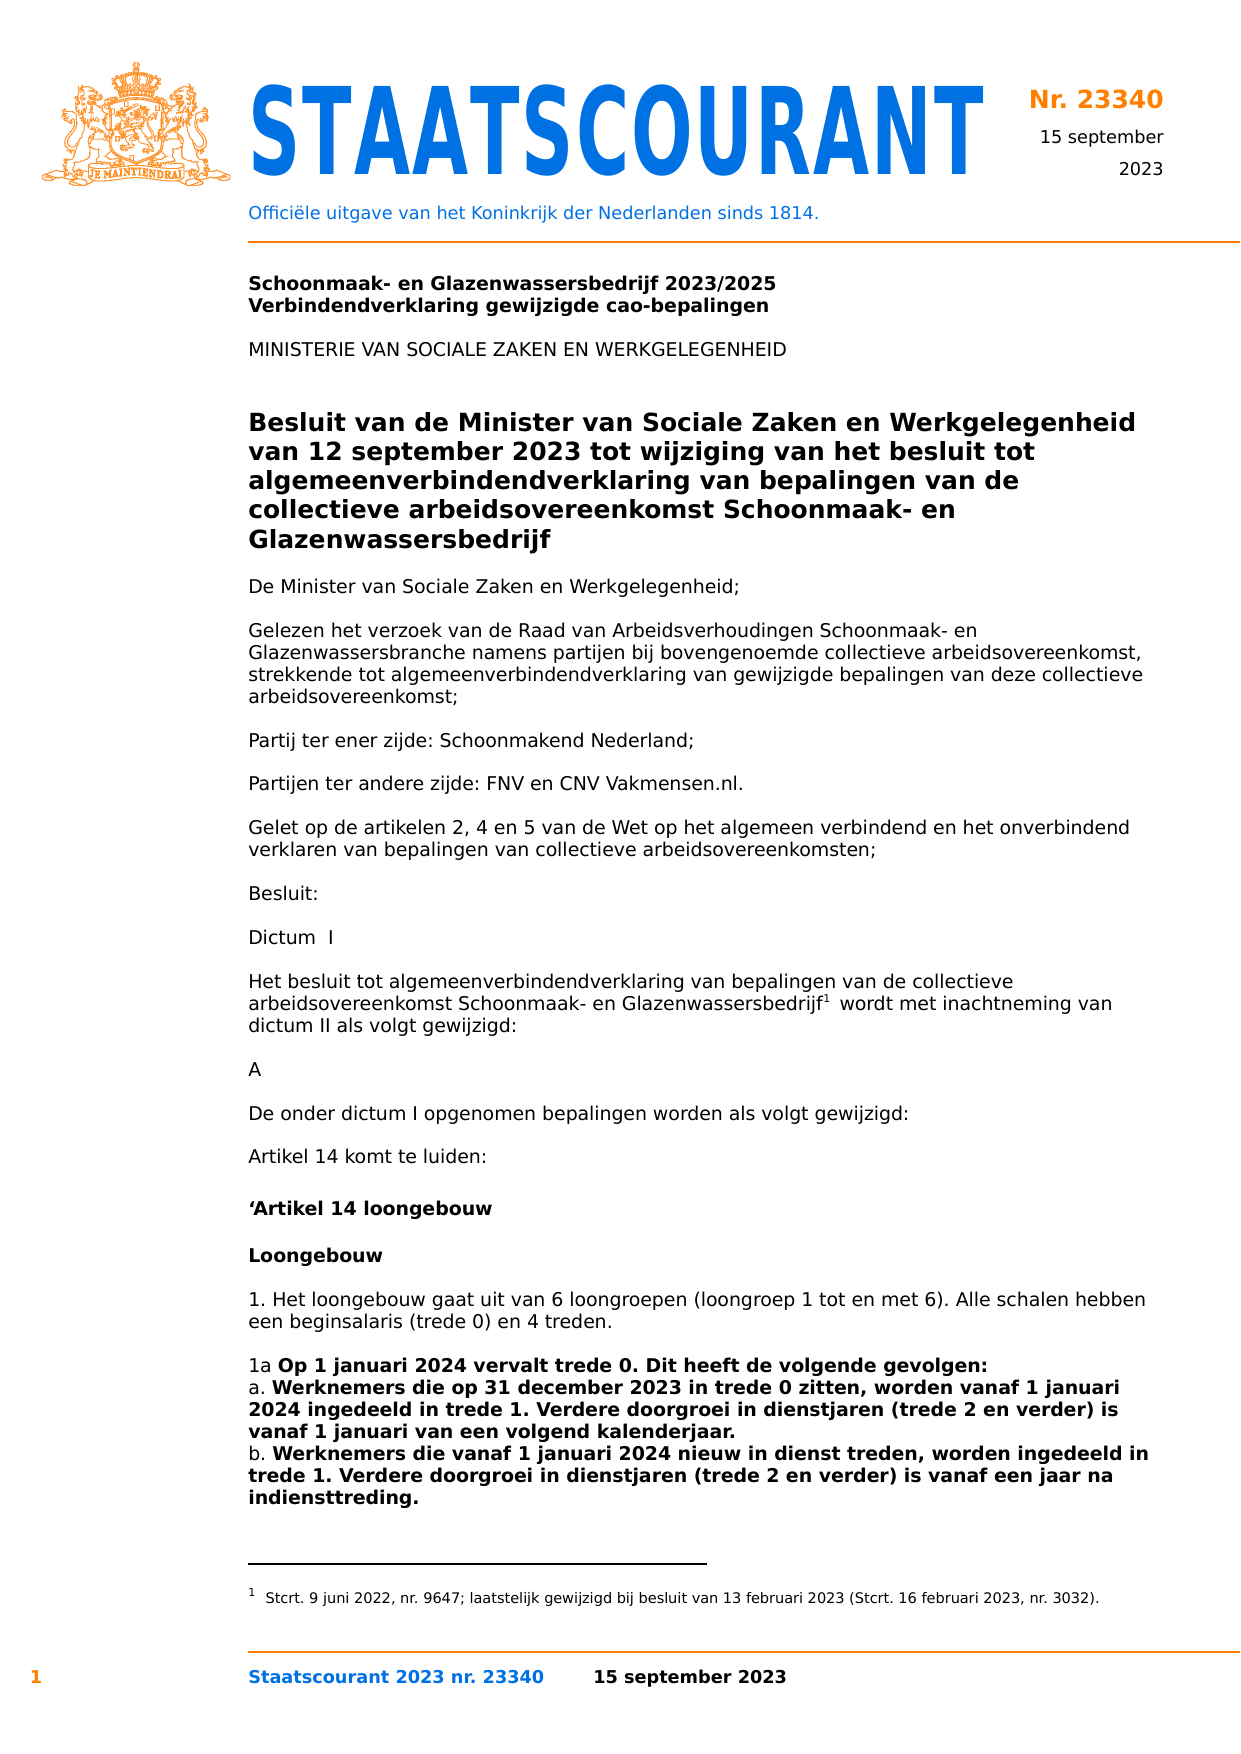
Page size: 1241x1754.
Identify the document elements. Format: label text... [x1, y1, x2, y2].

text Het besluit tot algemeenverbindendverklaring van bepalingen van de collectieve arbeidsovereenkomst Schoonmaak- en Glazenwassersbedrijf wordt met inachtneming van dictum II als volgt gewijzigd: [248, 971, 1163, 1037]
text Gelezen het verzoek van de Raad van Arbeidsverhoudingen Schoonmaak- en Glazenwassersbranche namens partijen bij bovengenoemde collectieve arbeidsovereenkomst, strekkende tot algemeenverbindendverklaring van gewijzigde bepalingen van deze collectieve arbeidsovereenkomst; [248, 620, 1163, 708]
text 1a Op 1 januari 2024 vervalt trede 0. Dit heeft de volgende gevolgen: [248, 1355, 1163, 1377]
subtitle Loongebouw [248, 1245, 1163, 1267]
text Stcrt. 9 juni 2022, nr. 9647; laatstelijk gewijzigd bij besluit van 13 februari 2023 (Stcrt. 16 februari 2023, nr. 3032). [248, 1586, 1163, 1608]
text De Minister van Sociale Zaken en Werkgelegenheid; [248, 576, 1163, 598]
table_cell 15 september [998, 121, 1240, 153]
picture [41, 62, 231, 186]
text Besluit: [248, 883, 1163, 905]
text A [248, 1058, 1163, 1081]
text a. Werknemers die op 31 december 2023 in trede 0 zitten, worden vanaf 1 januari 2024 ingedeeld in trede 1. Verdere doorgroei in dienstjaren (trede 2 en verder) is vanaf 1 januari van een volgend kalenderjaar. [248, 1377, 1163, 1443]
subtitle Besluit van de Minister van Sociale Zaken en Werkgelegenheid van 12 september 2023 tot wijziging van het besluit tot algemeenverbindendverklaring van bepalingen van de collectieve arbeidsovereenkomst Schoonmaak- en Glazenwassersbedrijf [248, 408, 1163, 554]
text Verbindendverklaring gewijzigde cao-bepalingen [248, 295, 1163, 317]
text 1. Het loongebouw gaat uit van 6 loongroepen (loongroep 1 tot en met 6). Alle schalen hebben een beginsalaris (trede 0) en 4 treden. [248, 1289, 1163, 1333]
text De onder dictum I opgenomen bepalingen worden als volgt gewijzigd: [248, 1102, 1163, 1124]
text Gelet op de artikelen 2, 4 en 5 van de Wet op het algemeen verbindend en het onverbindend verklaren van bepalingen van collectieve arbeidsovereenkomsten; [248, 817, 1163, 861]
table_header STAATSCOURANT [248, 62, 998, 203]
text b. Werknemers die vanaf 1 januari 2024 nieuw in dienst treden, worden ingedeeld in trede 1. Verdere doorgroei in dienstjaren (trede 2 en verder) is vanaf een jaar na indiensttreding. [248, 1443, 1163, 1509]
table_cell Officiële uitgave van het Koninkrijk der Nederlanden sinds 1814. [248, 203, 1240, 241]
text Schoonmaak- en Glazenwassersbedrijf 2023/2025 [248, 273, 1163, 295]
subtitle ‘Artikel 14 loongebouw [248, 1198, 1163, 1220]
text Dictum I [248, 927, 1163, 949]
text Partij ter ener zijde: Schoonmakend Nederland; [248, 729, 1163, 751]
table_header [25, 62, 248, 241]
text Partijen ter andere zijde: FNV en CNV Vakmensen.nl. [248, 773, 1163, 795]
text MINISTERIE VAN SOCIALE ZAKEN EN WERKGELEGENHEID [248, 339, 1163, 361]
table_cell 2023 [998, 153, 1240, 203]
table_header Nr. 23340 [998, 62, 1240, 121]
text Artikel 14 komt te luiden: [248, 1146, 1163, 1168]
